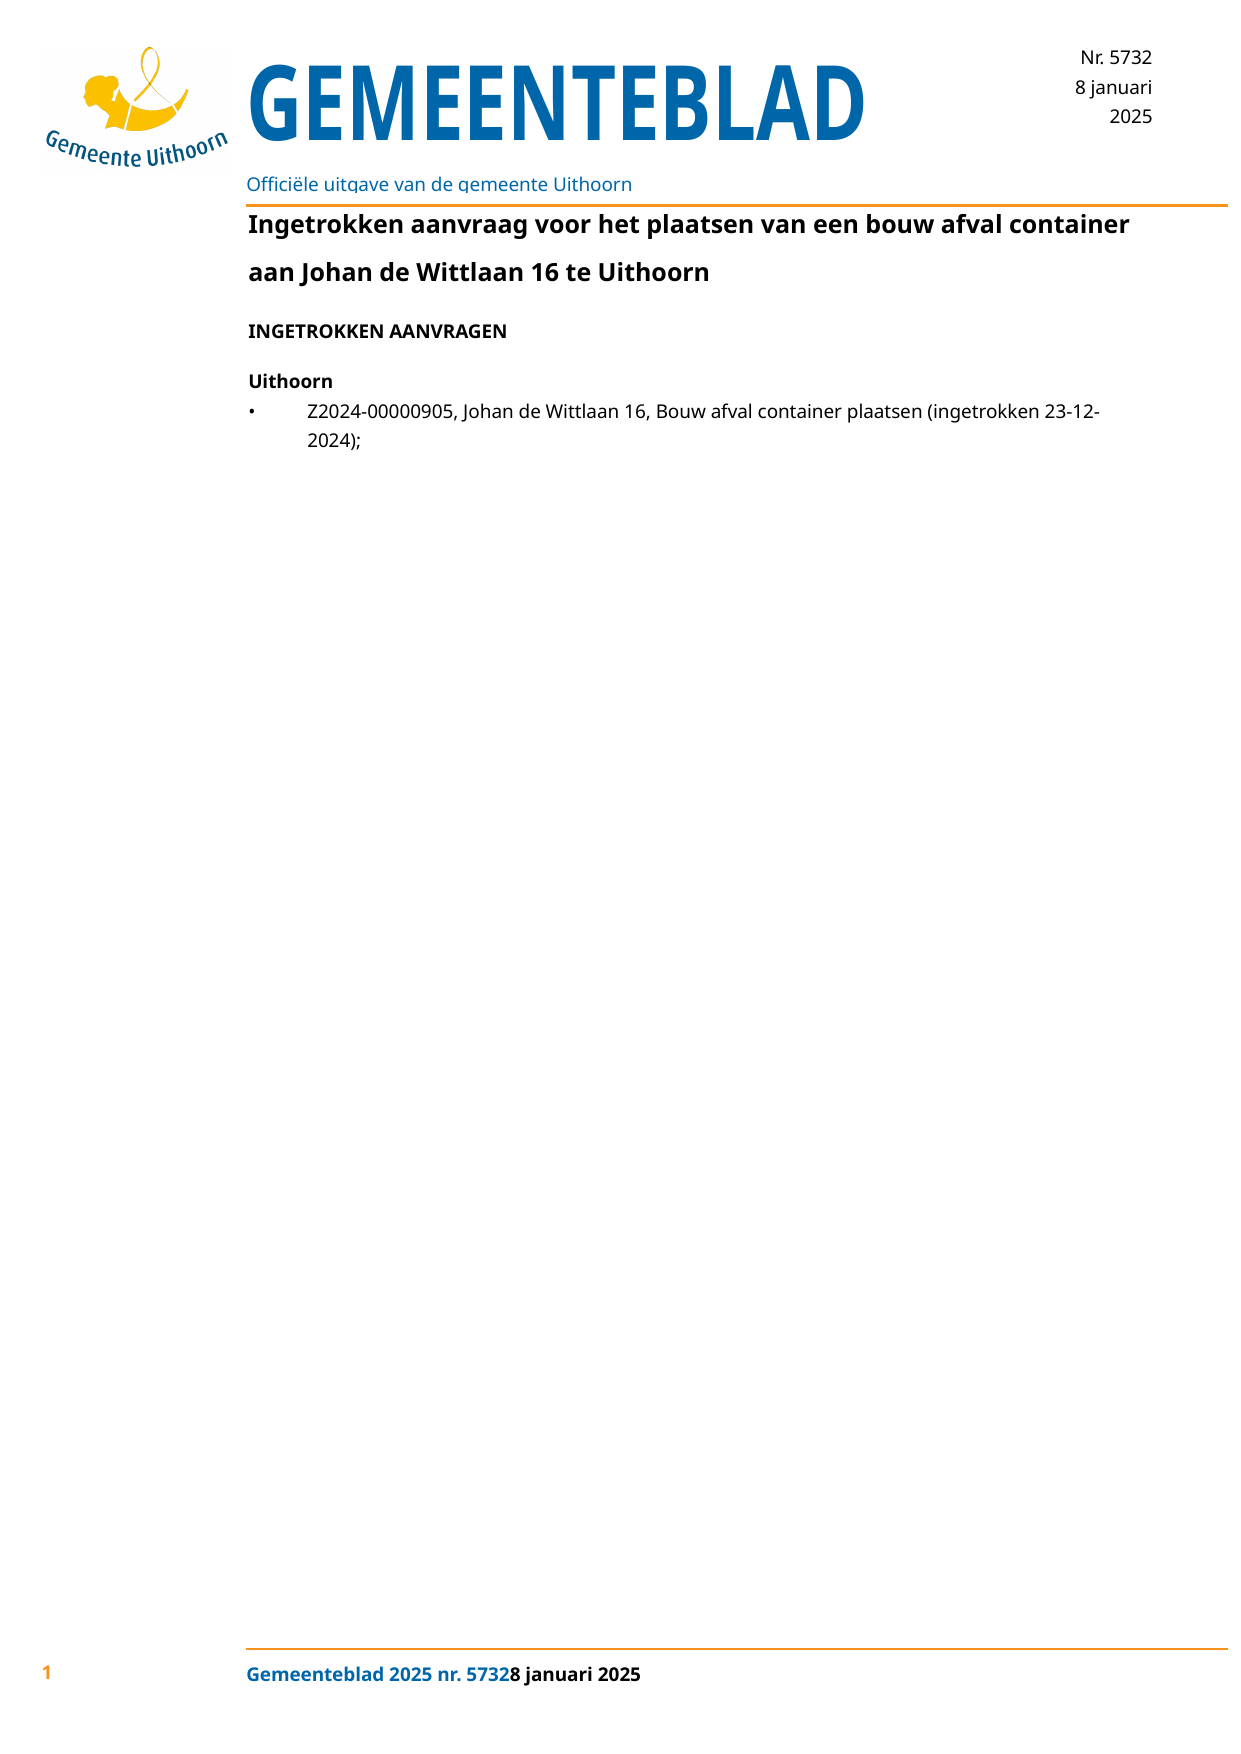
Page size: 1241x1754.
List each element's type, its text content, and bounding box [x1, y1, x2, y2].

list Z2024-00000905, Johan de Wittlaan 16, Bouw afval container plaatsen (ingetrokken 23-12-2024); [248, 398, 1152, 453]
text Uithoorn [248, 368, 1152, 394]
text Ingetrokken aanvraag voor het plaatsen van een bouw afval container aan Johan de Wittlaan 16 te Uithoorn [248, 207, 1152, 288]
text INGETROKKEN AANVRAGEN [248, 318, 1152, 344]
picture [41, 47, 231, 172]
